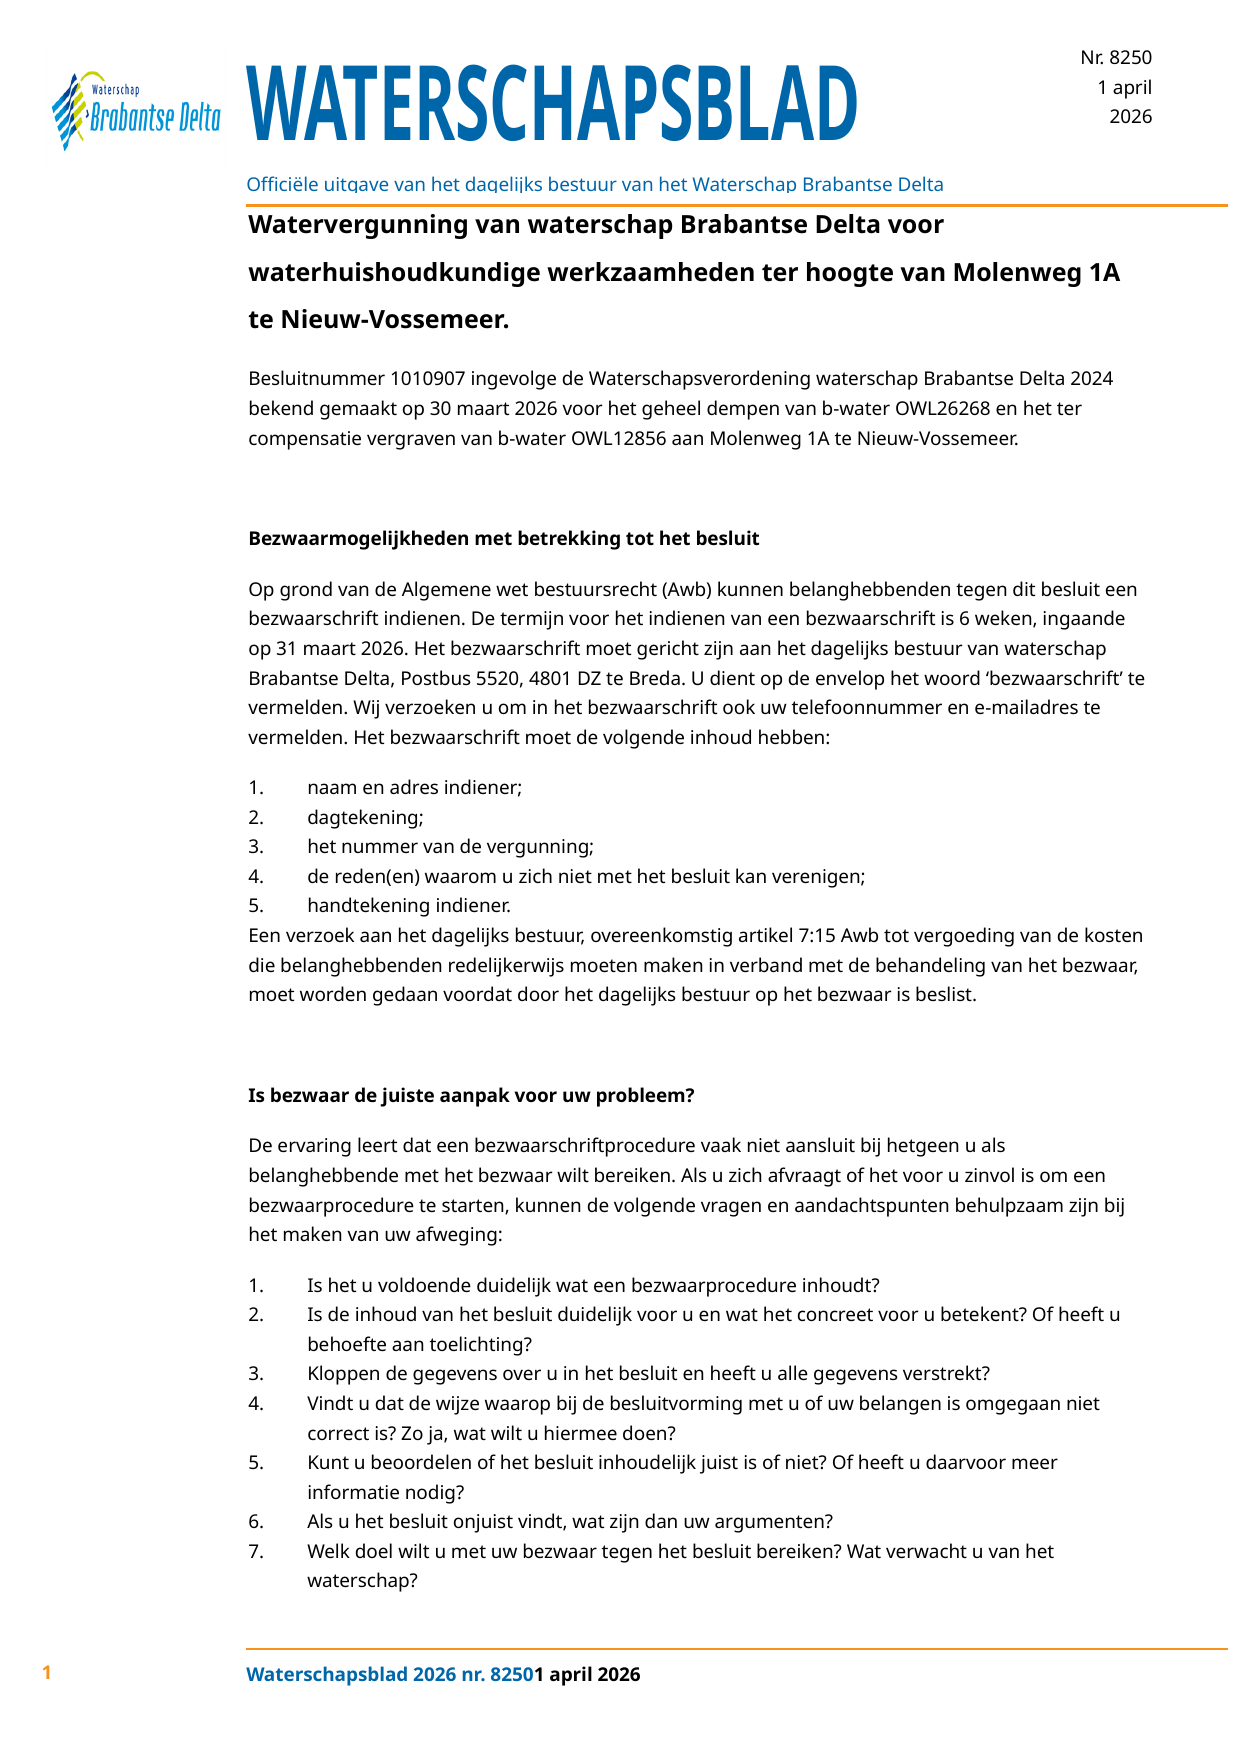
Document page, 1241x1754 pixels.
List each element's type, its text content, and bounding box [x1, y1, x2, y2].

list Is het u voldoende duidelijk wat een bezwaarprocedure inhoudt? [248, 1272, 1152, 1297]
list het nummer van de vergunning; [248, 833, 1152, 859]
text Op grond van de Algemene wet bestuursrecht (Awb) kunnen belanghebbenden tegen dit besluit een bezwaarschrift indienen. De termijn voor het indienen van een bezwaarschrift is 6 weken, ingaande op 31 maart 2026. Het bezwaarschrift moet gericht zijn aan het dagelijks bestuur van waterschap Brabantse Delta, Postbus 5520, 4801 DZ te Breda. U dient op de envelop het woord ‘bezwaarschrift’ te vermelden. Wij verzoeken u om in het bezwaarschrift ook uw telefoonnummer en e‑mailadres te vermelden. Het bezwaarschrift moet de volgende inhoud hebben: [248, 576, 1152, 749]
list de reden(en) waarom u zich niet met het besluit kan verenigen; [248, 863, 1152, 889]
list Kloppen de gegevens over u in het besluit en heeft u alle gegevens verstrekt? [248, 1361, 1152, 1386]
list Welk doel wilt u met uw bezwaar tegen het besluit bereiken? Wat verwacht u van het waterschap? [248, 1538, 1152, 1593]
text De ervaring leert dat een bezwaarschriftprocedure vaak niet aansluit bij hetgeen u als belanghebbende met het bezwaar wilt bereiken. Als u zich afvraagt of het voor u zinvol is om een bezwaarprocedure te starten, kunnen de volgende vragen en aandachtspunten behulpzaam zijn bij het maken van uw afweging: [248, 1133, 1152, 1247]
list Als u het besluit onjuist vindt, wat zijn dan uw argumenten? [248, 1508, 1152, 1534]
list handtekening indiener. [248, 893, 1152, 918]
list Kunt u beoordelen of het besluit inhoudelijk juist is of niet? Of heeft u daarvoor meer informatie nodig? [248, 1449, 1152, 1504]
list dagtekening; [248, 804, 1152, 829]
text Bezwaarmogelijkheden met betrekking tot het besluit [248, 526, 1152, 551]
list naam en adres indiener; [248, 774, 1152, 800]
text Watervergunning van waterschap Brabantse Delta voor waterhuishoudkundige werkzaamheden ter hoogte van Molenweg 1A te Nieuw-Vossemeer. [248, 207, 1152, 336]
text Een verzoek aan het dagelijks bestuur, overeenkomstig artikel 7:15 Awb tot vergoeding van de kosten die belanghebbenden redelijkerwijs moeten maken in verband met de behandeling van het bezwaar, moet worden gedaan voordat door het dagelijks bestuur op het bezwaar is beslist. [248, 922, 1152, 1007]
list Is de inhoud van het besluit duidelijk voor u en wat het concreet voor u betekent? Of heeft u behoefte aan toelichting? [248, 1301, 1152, 1357]
text Is bezwaar de juiste aanpak voor uw probleem? [248, 1082, 1152, 1108]
text Besluitnummer 1010907 ingevolge de Waterschapsverordening waterschap Brabantse Delta 2024 bekend gemaakt op 30 maart 2026 voor het geheel dempen van b-water OWL26268 en het ter compensatie vergraven van b-water OWL12856 aan Molenweg 1A te Nieuw-Vossemeer. [248, 366, 1152, 450]
picture [41, 47, 231, 172]
list Vindt u dat de wijze waarop bij de besluitvorming met u of uw belangen is omgegaan niet correct is? Zo ja, wat wilt u hiermee doen? [248, 1390, 1152, 1445]
